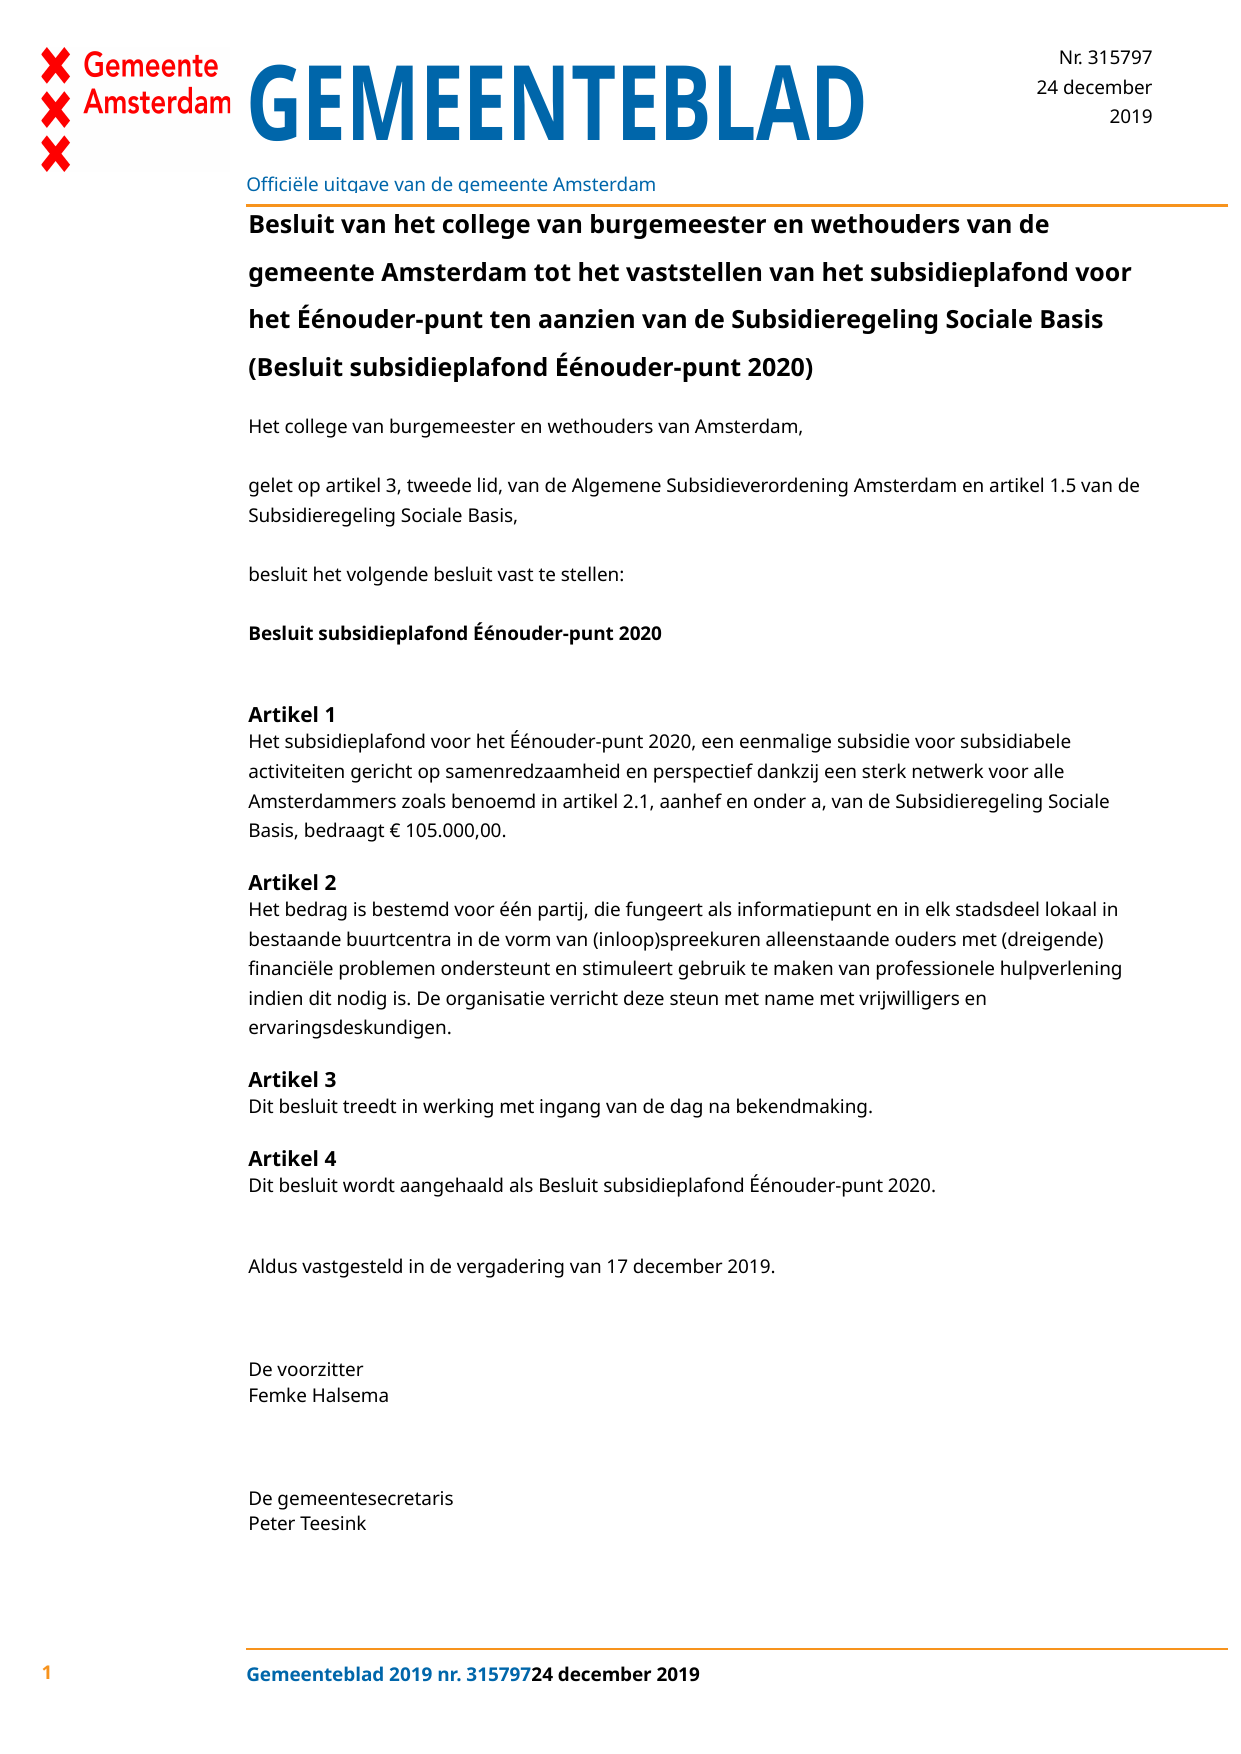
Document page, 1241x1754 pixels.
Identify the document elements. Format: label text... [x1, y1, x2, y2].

text Femke Halsema [248, 1382, 1152, 1408]
picture [41, 47, 231, 172]
text besluit het volgende besluit vast te stellen: [248, 561, 1152, 587]
text gelet op artikel 3, tweede lid, van de Algemene Subsidieverordening Amsterdam en artikel 1.5 van de Subsidieregeling Sociale Basis, [248, 472, 1152, 528]
text Dit besluit treedt in werking met ingang van de dag na bekendmaking. [248, 1093, 1152, 1119]
text Artikel 2 [248, 868, 1152, 896]
text Dit besluit wordt aangehaald als Besluit subsidieplafond Éénouder-punt 2020. [248, 1172, 1152, 1198]
text Het college van burgemeester en wethouders van Amsterdam, [248, 413, 1152, 439]
text Peter Teesink [248, 1511, 1152, 1536]
text Aldus vastgesteld in de vergadering van 17 december 2019. [248, 1253, 1152, 1279]
text Artikel 1 [248, 700, 1152, 729]
text Artikel 3 [248, 1065, 1152, 1093]
text De gemeentesecretaris [248, 1485, 1152, 1511]
text Het bedrag is bestemd voor één partij, die fungeert als informatiepunt en in elk stadsdeel lokaal in bestaande buurtcentra in de vorm van (inloop)spreekuren alleenstaande ouders met (dreigende) financiële problemen ondersteunt en stimuleert gebruik te maken van professionele hulpverlening indien dit nodig is. De organisatie verricht deze steun met name met vrijwilligers en ervaringsdeskundigen. [248, 896, 1152, 1040]
text Besluit van het college van burgemeester en wethouders van de gemeente Amsterdam tot het vaststellen van het subsidieplafond voor het Éénouder-punt ten aanzien van de Subsidieregeling Sociale Basis (Besluit subsidieplafond Éénouder-punt 2020) [248, 207, 1152, 384]
text Het subsidieplafond voor het Éénouder-punt 2020, een eenmalige subsidie voor subsidiabele activiteiten gericht op samenredzaamheid en perspectief dankzij een sterk netwerk voor alle Amsterdammers zoals benoemd in artikel 2.1, aanhef en onder a, van de Subsidieregeling Sociale Basis, bedraagt € 105.000,00. [248, 729, 1152, 843]
text Besluit subsidieplafond Éénouder-punt 2020 [248, 620, 1152, 646]
text De voorzitter [248, 1356, 1152, 1382]
text Artikel 4 [248, 1144, 1152, 1172]
